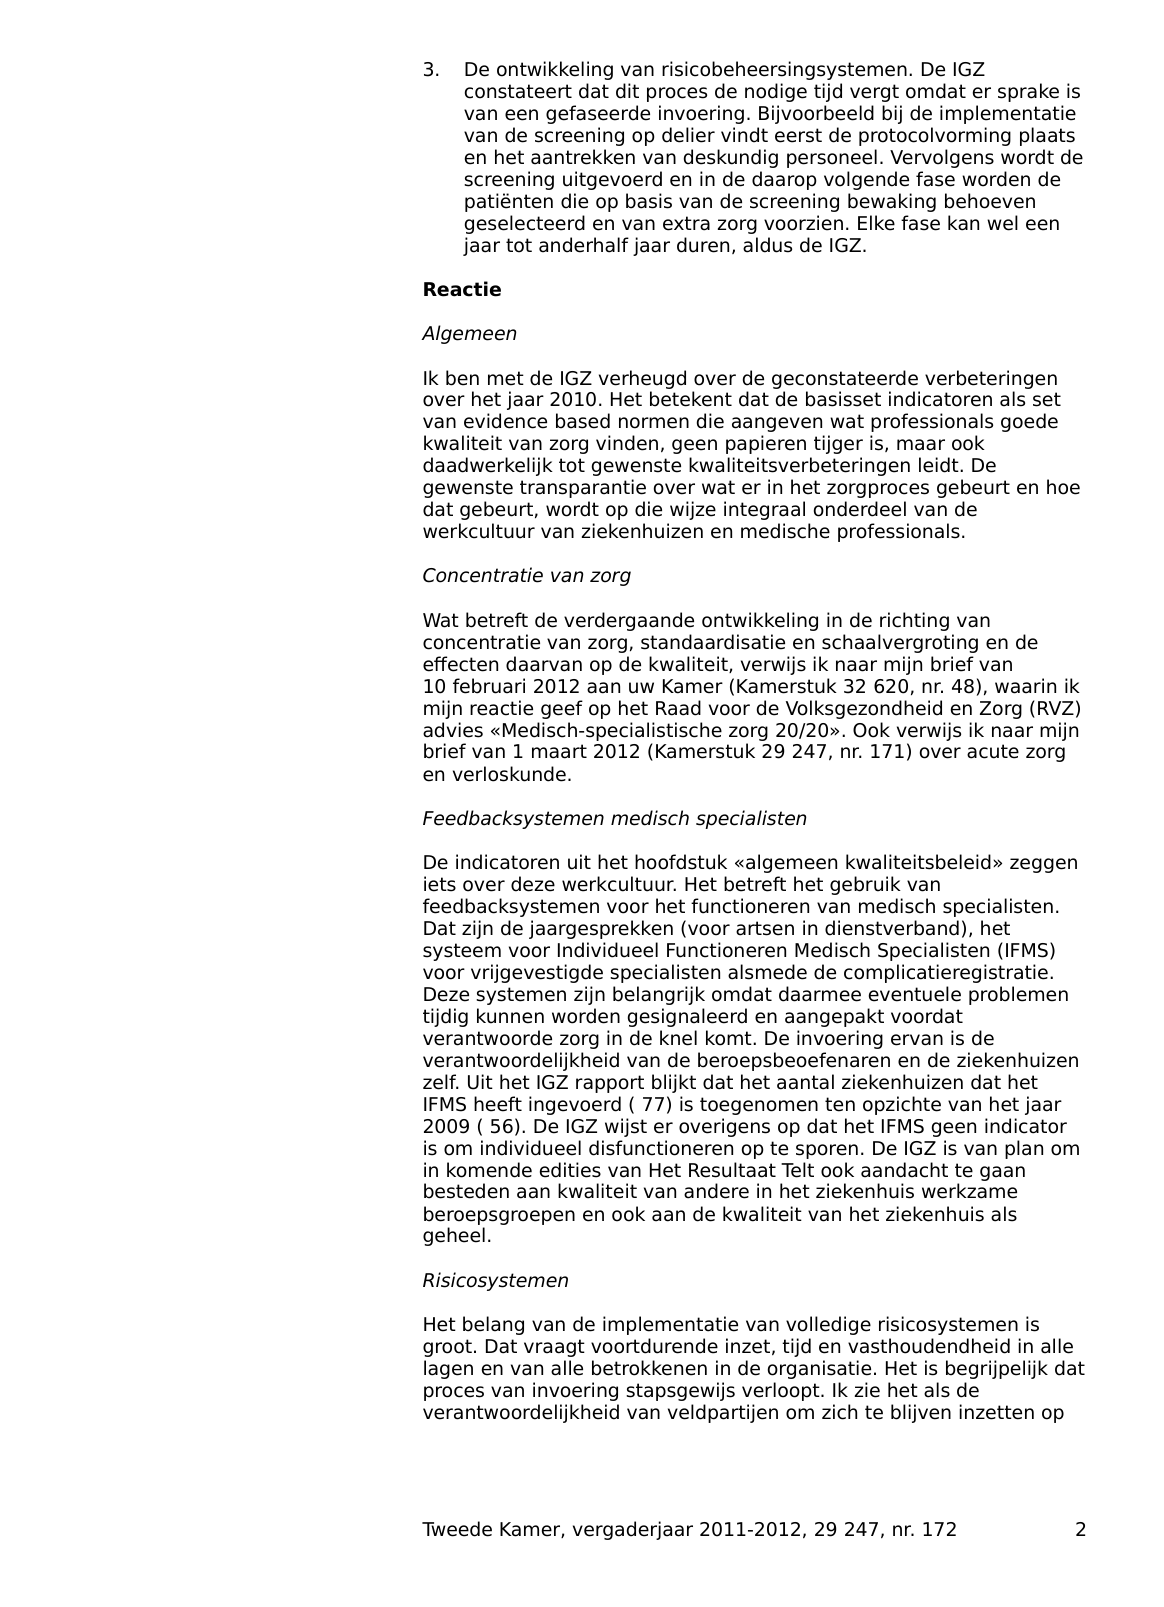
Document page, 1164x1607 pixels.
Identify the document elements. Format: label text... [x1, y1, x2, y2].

subtitle Algemeen [422, 323, 1087, 345]
text De indicatoren uit het hoofdstuk «algemeen kwaliteitsbeleid» zeggen iets over deze werkcultuur. Het betreft het gebruik van feedbacksystemen voor het functioneren van medisch specialisten. Dat zijn de jaargesprekken (voor artsen in dienstverband), het systeem voor Individueel Functioneren Medisch Specialisten (IFMS) voor vrijgevestigde specialisten alsmede de complicatieregistratie. Deze systemen zijn belangrijk omdat daarmee eventuele problemen tijdig kunnen worden gesignaleerd en aangepakt voordat verantwoorde zorg in de knel komt. De invoering ervan is de verantwoordelijkheid van de beroepsbeoefenaren en de ziekenhuizen zelf. Uit het IGZ rapport blijkt dat het aantal ziekenhuizen dat het IFMS heeft ingevoerd ( 77) is toegenomen ten opzichte van het jaar 2009 ( 56). De IGZ wijst er overigens op dat het IFMS geen indicator is om individueel disfunctioneren op te sporen. De IGZ is van plan om in komende edities van Het Resultaat Telt ook aandacht te gaan besteden aan kwaliteit van andere in het ziekenhuis werkzame beroepsgroepen en ook aan de kwaliteit van het ziekenhuis als geheel. [422, 852, 1087, 1247]
text Wat betreft de verdergaande ontwikkeling in de richting van concentratie van zorg, standaardisatie en schaalvergroting en de effecten daarvan op de kwaliteit, verwijs ik naar mijn brief van 10 februari 2012 aan uw Kamer (Kamerstuk 32 620, nr. 48), waarin ik mijn reactie geef op het Raad voor de Volksgezondheid en Zorg (RVZ) advies «Medisch-specialistische zorg 20/20». Ook verwijs ik naar mijn brief van 1 maart 2012 (Kamerstuk 29 247, nr. 171) over acute zorg en verloskunde. [422, 609, 1087, 785]
subtitle Reactie [422, 279, 1087, 301]
subtitle Risicosystemen [422, 1269, 1087, 1292]
text Het belang van de implementatie van volledige risicosystemen is groot. Dat vraagt voortdurende inzet, tijd en vasthoudendheid in alle lagen en van alle betrokkenen in de organisatie. Het is begrijpelijk dat proces van invoering stapsgewijs verloopt. Ik zie het als de verantwoordelijkheid van veldpartijen om zich te blijven inzetten op [422, 1314, 1087, 1424]
text Ik ben met de IGZ verheugd over de geconstateerde verbeteringen over het jaar 2010. Het betekent dat de basisset indicatoren als set van evidence based normen die aangeven wat professionals goede kwaliteit van zorg vinden, geen papieren tijger is, maar ook daadwerkelijk tot gewenste kwaliteitsverbeteringen leidt. De gewenste transparantie over wat er in het zorgproces gebeurt en hoe dat gebeurt, wordt op die wijze integraal onderdeel van de werkcultuur van ziekenhuizen en medische professionals. [422, 367, 1087, 543]
subtitle Concentratie van zorg [422, 565, 1087, 587]
subtitle Feedbacksystemen medisch specialisten [422, 808, 1087, 829]
text 3. De ontwikkeling van risicobeheersingsystemen. De IGZ constateert dat dit proces de nodige tijd vergt omdat er sprake is van een gefaseerde invoering. Bijvoorbeeld bij de implementatie van de screening op delier vindt eerst de protocolvorming plaats en het aantrekken van deskundig personeel. Vervolgens wordt de screening uitgevoerd en in de daarop volgende fase worden de patiënten die op basis van de screening bewaking behoeven geselecteerd en van extra zorg voorzien. Elke fase kan wel een jaar tot anderhalf jaar duren, aldus de IGZ. [422, 59, 1087, 257]
